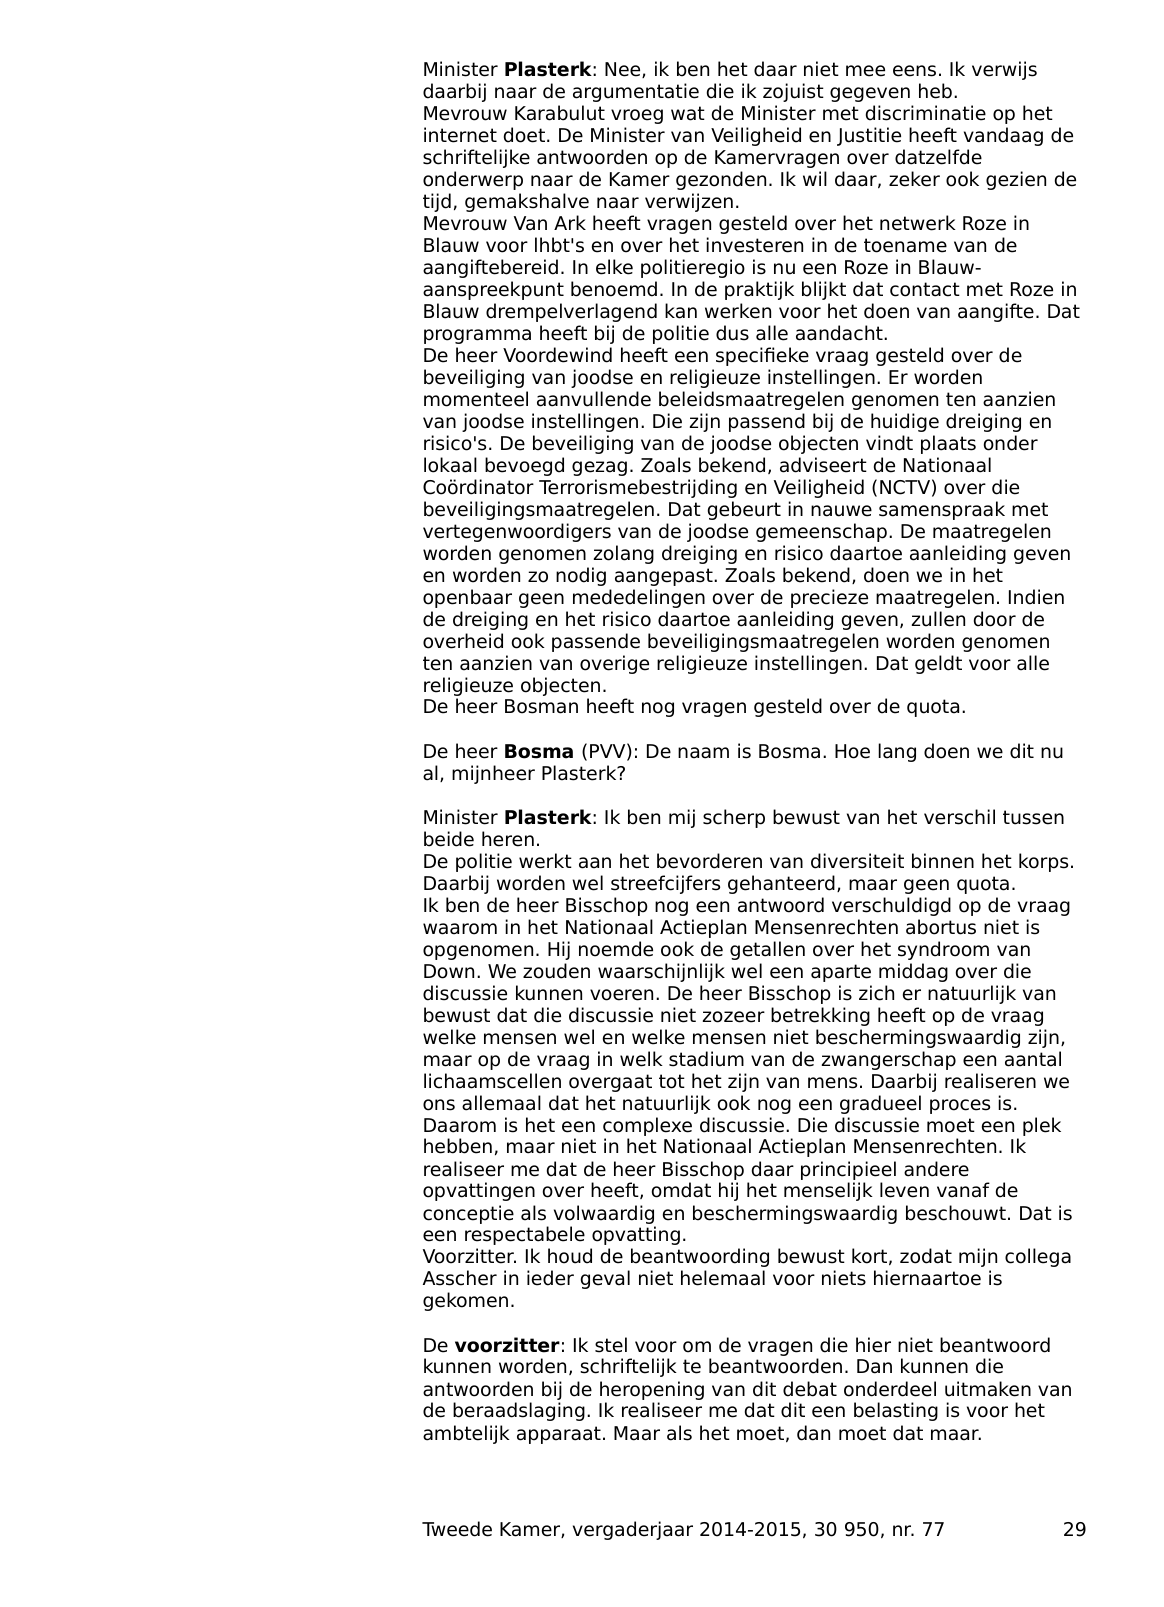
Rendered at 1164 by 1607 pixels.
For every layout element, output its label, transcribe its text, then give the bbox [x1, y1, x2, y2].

text De heer Voordewind heeft een specifieke vraag gesteld over de beveiliging van joodse en religieuze instellingen. Er worden momenteel aanvullende beleidsmaatregelen genomen ten aanzien van joodse instellingen. Die zijn passend bij de huidige dreiging en risico's. De beveiliging van de joodse objecten vindt plaats onder lokaal bevoegd gezag. Zoals bekend, adviseert de Nationaal Coördinator Terrorismebestrijding en Veiligheid (NCTV) over die beveiligingsmaatregelen. Dat gebeurt in nauwe samenspraak met vertegenwoordigers van de joodse gemeenschap. De maatregelen worden genomen zolang dreiging en risico daartoe aanleiding geven en worden zo nodig aangepast. Zoals bekend, doen we in het openbaar geen mededelingen over de precieze maatregelen. Indien de dreiging en het risico daartoe aanleiding geven, zullen door de overheid ook passende beveiligingsmaatregelen worden genomen ten aanzien van overige religieuze instellingen. Dat geldt voor alle religieuze objecten. [422, 345, 1087, 696]
text Minister Plasterk: Ik ben mij scherp bewust van het verschil tussen beide heren. [422, 807, 1087, 851]
text De politie werkt aan het bevorderen van diversiteit binnen het korps. Daarbij worden wel streefcijfers gehanteerd, maar geen quota. [422, 851, 1087, 895]
text Mevrouw Karabulut vroeg wat de Minister met discriminatie op het internet doet. De Minister van Veiligheid en Justitie heeft vandaag de schriftelijke antwoorden op de Kamervragen over datzelfde onderwerp naar de Kamer gezonden. Ik wil daar, zeker ook gezien de tijd, gemakshalve naar verwijzen. [422, 103, 1087, 213]
text De heer Bosma (PVV): De naam is Bosma. Hoe lang doen we dit nu al, mijnheer Plasterk? [422, 741, 1087, 784]
text Voorzitter. Ik houd de beantwoording bewust kort, zodat mijn collega Asscher in ieder geval niet helemaal voor niets hiernaartoe is gekomen. [422, 1246, 1087, 1312]
text Ik ben de heer Bisschop nog een antwoord verschuldigd op de vraag waarom in het Nationaal Actieplan Mensenrechten abortus niet is opgenomen. Hij noemde ook de getallen over het syndroom van Down. We zouden waarschijnlijk wel een aparte middag over die discussie kunnen voeren. De heer Bisschop is zich er natuurlijk van bewust dat die discussie niet zozeer betrekking heeft op de vraag welke mensen wel en welke mensen niet beschermingswaardig zijn, maar op de vraag in welk stadium van de zwangerschap een aantal lichaamscellen overgaat tot het zijn van mens. Daarbij realiseren we ons allemaal dat het natuurlijk ook nog een gradueel proces is. Daarom is het een complexe discussie. Die discussie moet een plek hebben, maar niet in het Nationaal Actieplan Mensenrechten. Ik realiseer me dat de heer Bisschop daar principieel andere opvattingen over heeft, omdat hij het menselijk leven vanaf de conceptie als volwaardig en beschermingswaardig beschouwt. Dat is een respectabele opvatting. [422, 895, 1087, 1246]
text De heer Bosman heeft nog vragen gesteld over de quota. [422, 696, 1087, 718]
text Mevrouw Van Ark heeft vragen gesteld over het netwerk Roze in Blauw voor lhbt's en over het investeren in de toename van de aangiftebereid. In elke politieregio is nu een Roze in Blauw-aanspreekpunt benoemd. In de praktijk blijkt dat contact met Roze in Blauw drempelverlagend kan werken voor het doen van aangifte. Dat programma heeft bij de politie dus alle aandacht. [422, 213, 1087, 345]
text Minister Plasterk: Nee, ik ben het daar niet mee eens. Ik verwijs daarbij naar de argumentatie die ik zojuist gegeven heb. [422, 59, 1087, 103]
text De voorzitter: Ik stel voor om de vragen die hier niet beantwoord kunnen worden, schriftelijk te beantwoorden. Dan kunnen die antwoorden bij de heropening van dit debat onderdeel uitmaken van de beraadslaging. Ik realiseer me dat dit een belasting is voor het ambtelijk apparaat. Maar als het moet, dan moet dat maar. [422, 1334, 1087, 1444]
